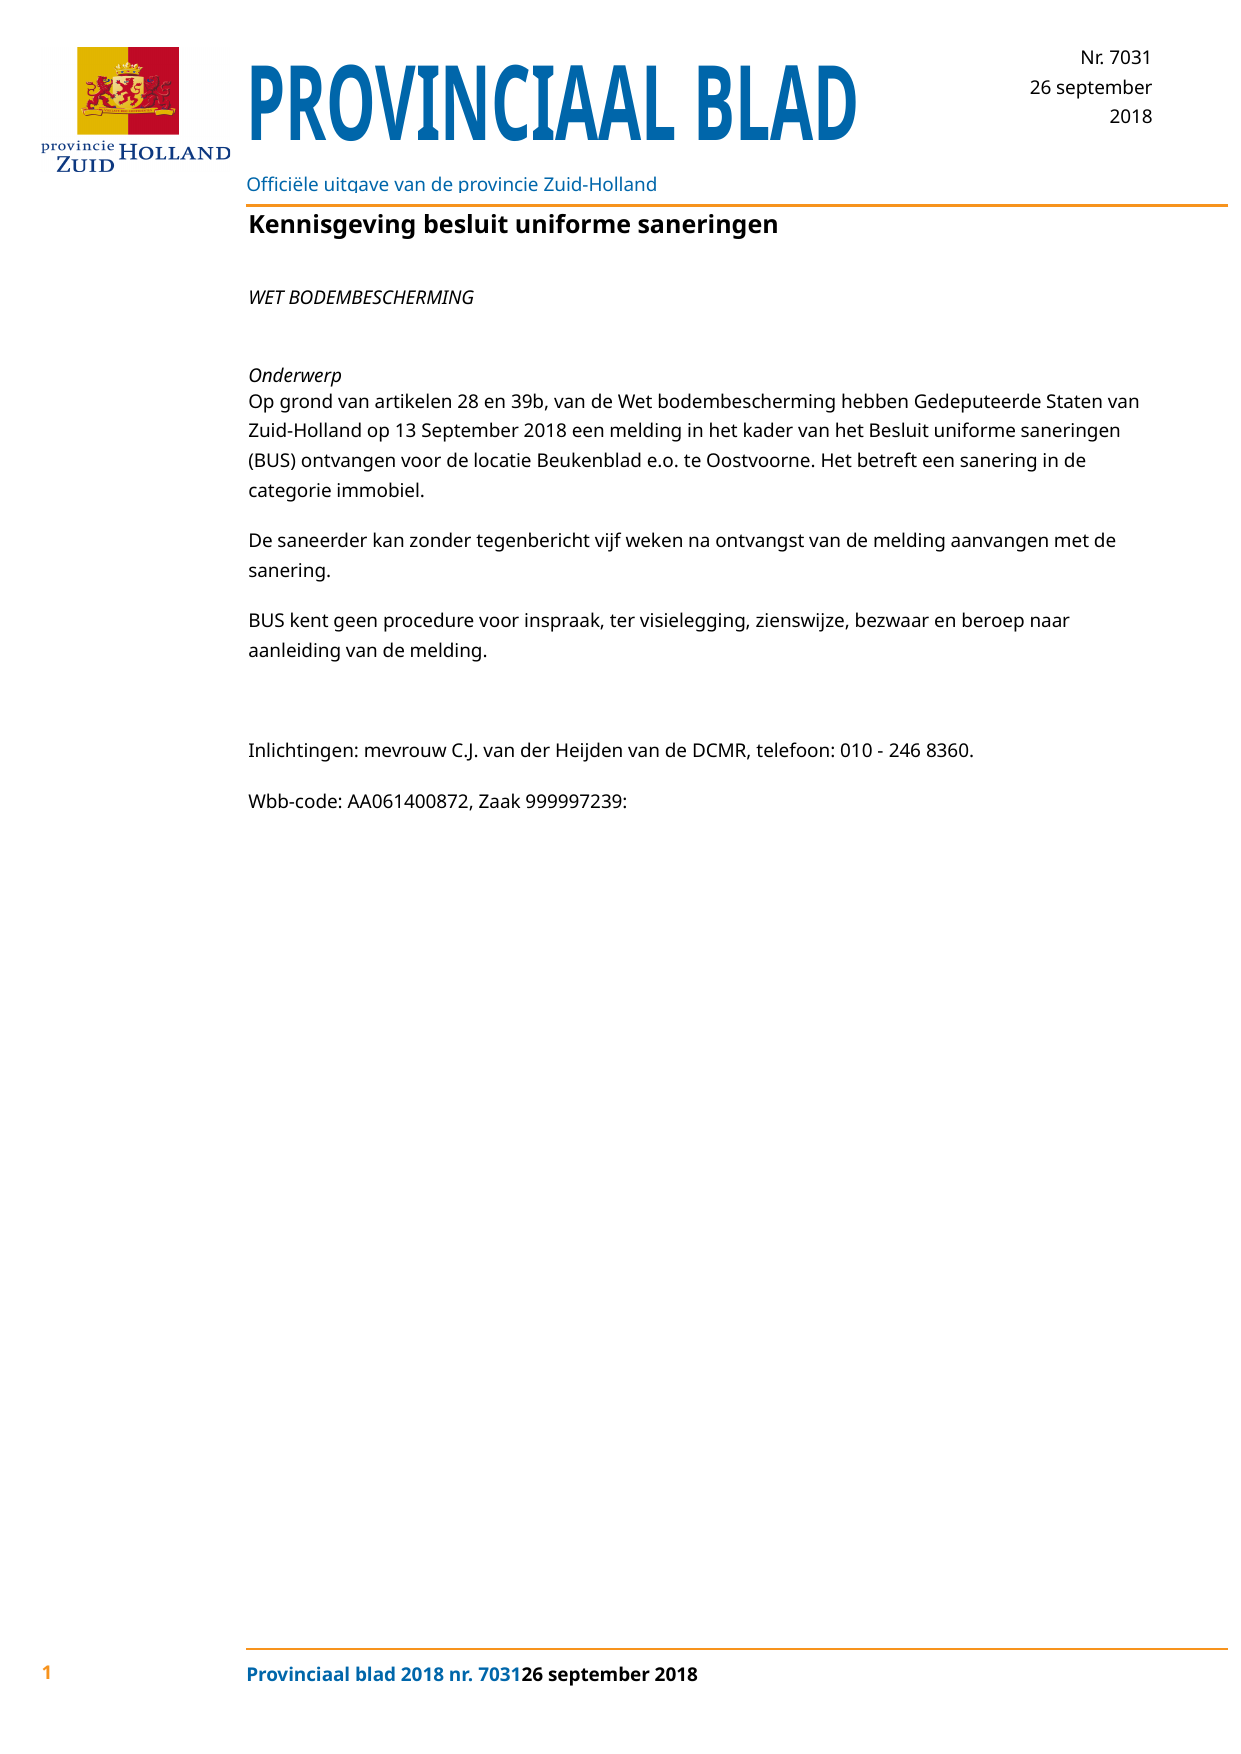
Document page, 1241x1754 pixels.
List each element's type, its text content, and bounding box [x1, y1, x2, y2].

text Wbb-code: AA061400872, Zaak 999997239: [248, 788, 1152, 814]
text Inlichtingen: mevrouw C.J. van der Heijden van de DCMR, telefoon: 010 - 246 8360. [248, 738, 1152, 763]
text BUS kent geen procedure voor inspraak, ter visielegging, zienswijze, bezwaar en beroep naar aanleiding van de melding. [248, 607, 1152, 663]
text Kennisgeving besluit uniforme saneringen [248, 207, 1152, 241]
text WET BODEMBESCHERMING [248, 284, 1152, 309]
text Onderwerp [248, 362, 1152, 388]
text De saneerder kan zonder tegenbericht vijf weken na ontvangst van de melding aanvangen met de sanering. [248, 527, 1152, 583]
text Op grond van artikelen 28 en 39b, van de Wet bodembescherming hebben Gedeputeerde Staten van Zuid-Holland op 13 September 2018 een melding in het kader van het Besluit uniforme saneringen (BUS) ontvangen voor de locatie Beukenblad e.o. te Oostvoorne. Het betreft een sanering in de categorie immobiel. [248, 388, 1152, 503]
picture [41, 47, 231, 172]
